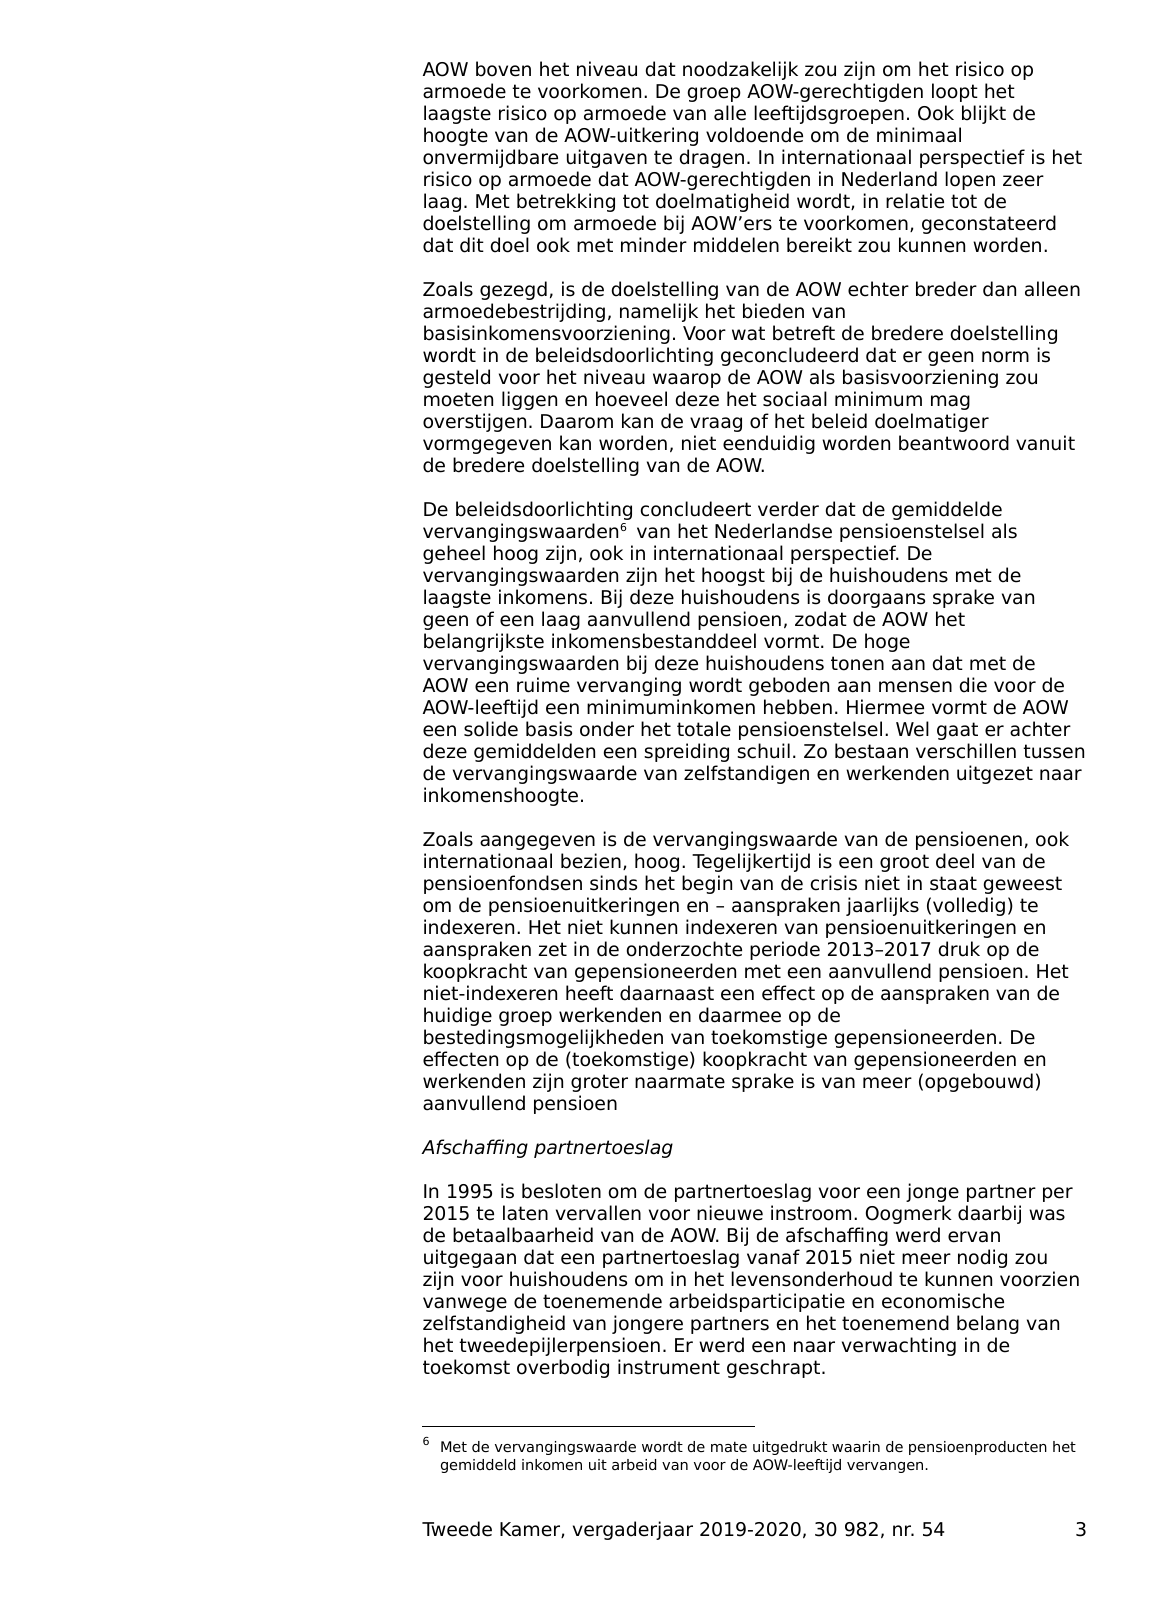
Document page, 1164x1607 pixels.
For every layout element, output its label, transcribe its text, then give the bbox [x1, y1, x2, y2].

subtitle Afschaffing partnertoeslag [422, 1137, 1087, 1159]
text Met de vervangingswaarde wordt de mate uitgedrukt waarin de pensioenproducten het gemiddeld inkomen uit arbeid van voor de AOW-leeftijd vervangen. [422, 1435, 1087, 1474]
text De beleidsdoorlichting concludeert verder dat de gemiddelde vervangingswaarden van het Nederlandse pensioenstelsel als geheel hoog zijn, ook in internationaal perspectief. De vervangingswaarden zijn het hoogst bij de huishoudens met de laagste inkomens. Bij deze huishoudens is doorgaans sprake van geen of een laag aanvullend pensioen, zodat de AOW het belangrijkste inkomensbestanddeel vormt. De hoge vervangingswaarden bij deze huishoudens tonen aan dat met de AOW een ruime vervanging wordt geboden aan mensen die voor de AOW-leeftijd een minimuminkomen hebben. Hiermee vormt de AOW een solide basis onder het totale pensioenstelsel. Wel gaat er achter deze gemiddelden een spreiding schuil. Zo bestaan verschillen tussen de vervangingswaarde van zelfstandigen en werkenden uitgezet naar inkomenshoogte. [422, 499, 1087, 807]
text Zoals gezegd, is de doelstelling van de AOW echter breder dan alleen armoedebestrijding, namelijk het bieden van basisinkomensvoorziening. Voor wat betreft de bredere doelstelling wordt in de beleidsdoorlichting geconcludeerd dat er geen norm is gesteld voor het niveau waarop de AOW als basisvoorziening zou moeten liggen en hoeveel deze het sociaal minimum mag overstijgen. Daarom kan de vraag of het beleid doelmatiger vormgegeven kan worden, niet eenduidig worden beantwoord vanuit de bredere doelstelling van de AOW. [422, 279, 1087, 477]
text AOW boven het niveau dat noodzakelijk zou zijn om het risico op armoede te voorkomen. De groep AOW-gerechtigden loopt het laagste risico op armoede van alle leeftijdsgroepen. Ook blijkt de hoogte van de AOW-uitkering voldoende om de minimaal onvermijdbare uitgaven te dragen. In internationaal perspectief is het risico op armoede dat AOW-gerechtigden in Nederland lopen zeer laag. Met betrekking tot doelmatigheid wordt, in relatie tot de doelstelling om armoede bij AOW’ers te voorkomen, geconstateerd dat dit doel ook met minder middelen bereikt zou kunnen worden. [422, 59, 1087, 257]
text In 1995 is besloten om de partnertoeslag voor een jonge partner per 2015 te laten vervallen voor nieuwe instroom. Oogmerk daarbij was de betaalbaarheid van de AOW. Bij de afschaffing werd ervan uitgegaan dat een partnertoeslag vanaf 2015 niet meer nodig zou zijn voor huishoudens om in het levensonderhoud te kunnen voorzien vanwege de toenemende arbeidsparticipatie en economische zelfstandigheid van jongere partners en het toenemend belang van het tweedepijlerpensioen. Er werd een naar verwachting in de toekomst overbodig instrument geschrapt. [422, 1181, 1087, 1379]
text Zoals aangegeven is de vervangingswaarde van de pensioenen, ook internationaal bezien, hoog. Tegelijkertijd is een groot deel van de pensioenfondsen sinds het begin van de crisis niet in staat geweest om de pensioenuitkeringen en – aanspraken jaarlijks (volledig) te indexeren. Het niet kunnen indexeren van pensioenuitkeringen en aanspraken zet in de onderzochte periode 2013–2017 druk op de koopkracht van gepensioneerden met een aanvullend pensioen. Het niet-indexeren heeft daarnaast een effect op de aanspraken van de huidige groep werkenden en daarmee op de bestedingsmogelijkheden van toekomstige gepensioneerden. De effecten op de (toekomstige) koopkracht van gepensioneerden en werkenden zijn groter naarmate sprake is van meer (opgebouwd) aanvullend pensioen [422, 829, 1087, 1115]
